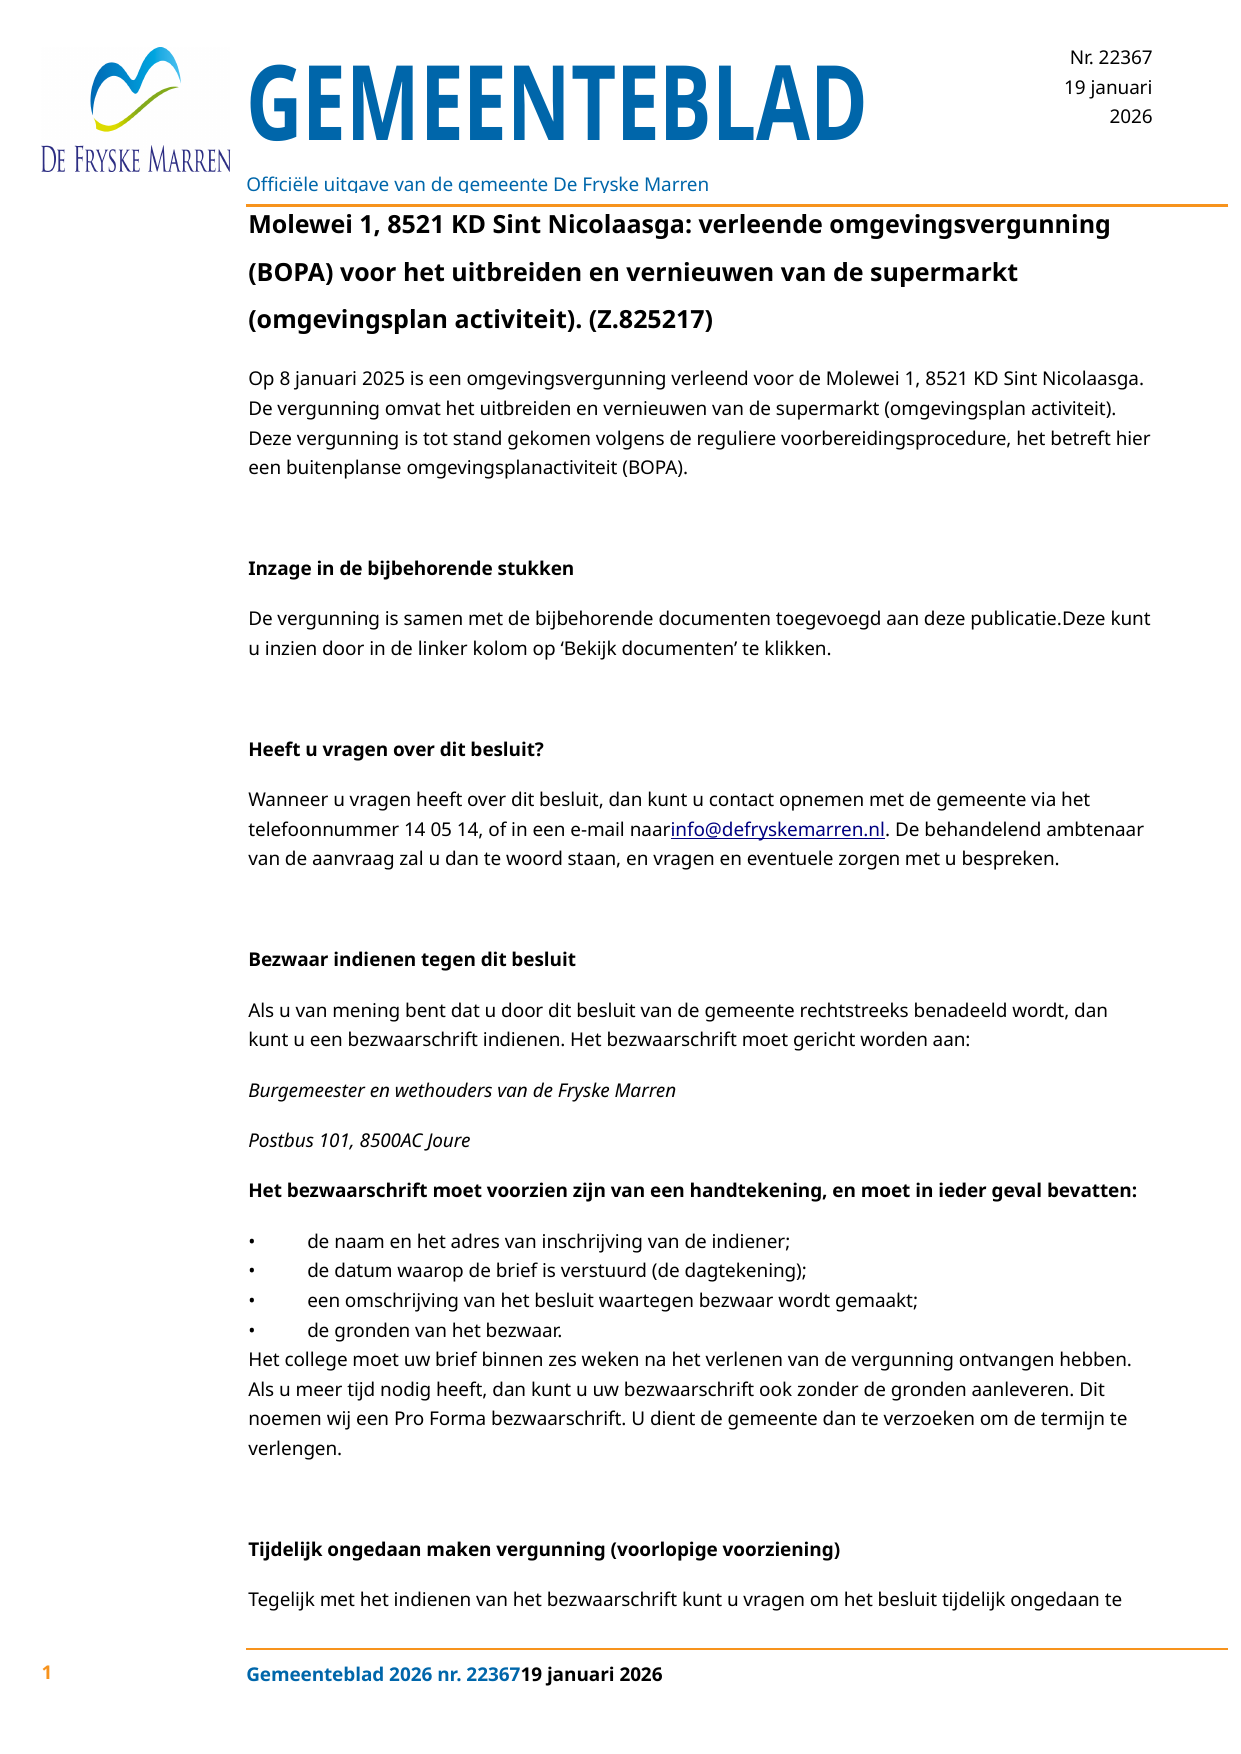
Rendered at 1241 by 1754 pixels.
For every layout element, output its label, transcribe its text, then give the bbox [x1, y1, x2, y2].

text Heeft u vragen over dit besluit? [248, 736, 1152, 762]
list een omschrijving van het besluit waartegen bezwaar wordt gemaakt; [248, 1287, 1152, 1313]
text Inzage in de bijbehorende stukken [248, 555, 1152, 581]
picture [41, 47, 231, 172]
list de gronden van het bezwaar. [248, 1317, 1152, 1342]
text Als u van mening bent dat u door dit besluit van de gemeente rechtstreeks benadeeld wordt, dan kunt u een bezwaarschrift indienen. Het bezwaarschrift moet gericht worden aan: [248, 997, 1152, 1052]
text Burgemeester en wethouders van de Fryske Marren [248, 1077, 1152, 1102]
list de datum waarop de brief is verstuurd (de dagtekening); [248, 1258, 1152, 1283]
text Tegelijk met het indienen van het bezwaarschrift kunt u vragen om het besluit tijdelijk ongedaan te [248, 1586, 1152, 1612]
text Het bezwaarschrift moet voorzien zijn van een handtekening, en moet in ieder geval bevatten: [248, 1178, 1152, 1203]
list de naam en het adres van inschrijving van de indiener; [248, 1228, 1152, 1254]
text De vergunning is samen met de bijbehorende documenten toegevoegd aan deze publicatie.Deze kunt u inzien door in de linker kolom op ‘Bekijk documenten’ te klikken. [248, 606, 1152, 661]
text Molewei 1, 8521 KD Sint Nicolaasga: verleende omgevingsvergunning (BOPA) voor het uitbreiden en vernieuwen van de supermarkt (omgevingsplan activiteit). (Z.825217) [248, 207, 1152, 336]
text Tijdelijk ongedaan maken vergunning (voorlopige voorziening) [248, 1536, 1152, 1562]
text Wanneer u vragen heeft over dit besluit, dan kunt u contact opnemen met de gemeente via het telefoonnummer 14 05 14, of in een e-mail naarinfo@defryskemarren.nl. De behandelend ambtenaar van de aanvraag zal u dan te woord staan, en vragen en eventuele zorgen met u bespreken. [248, 786, 1152, 871]
text Postbus 101, 8500AC Joure [248, 1127, 1152, 1153]
text Het college moet uw brief binnen zes weken na het verlenen van de vergunning ontvangen hebben. Als u meer tijd nodig heeft, dan kunt u uw bezwaarschrift ook zonder de gronden aanleveren. Dit noemen wij een Pro Forma bezwaarschrift. U dient de gemeente dan te verzoeken om de termijn te verlengen. [248, 1346, 1152, 1461]
text Op 8 januari 2025 is een omgevingsvergunning verleend voor de Molewei 1, 8521 KD Sint Nicolaasga. De vergunning omvat het uitbreiden en vernieuwen van de supermarkt (omgevingsplan activiteit). Deze vergunning is tot stand gekomen volgens de reguliere voorbereidingsprocedure, het betreft hier een buitenplanse omgevingsplanactiviteit (BOPA). [248, 366, 1152, 480]
text Bezwaar indienen tegen dit besluit [248, 946, 1152, 972]
